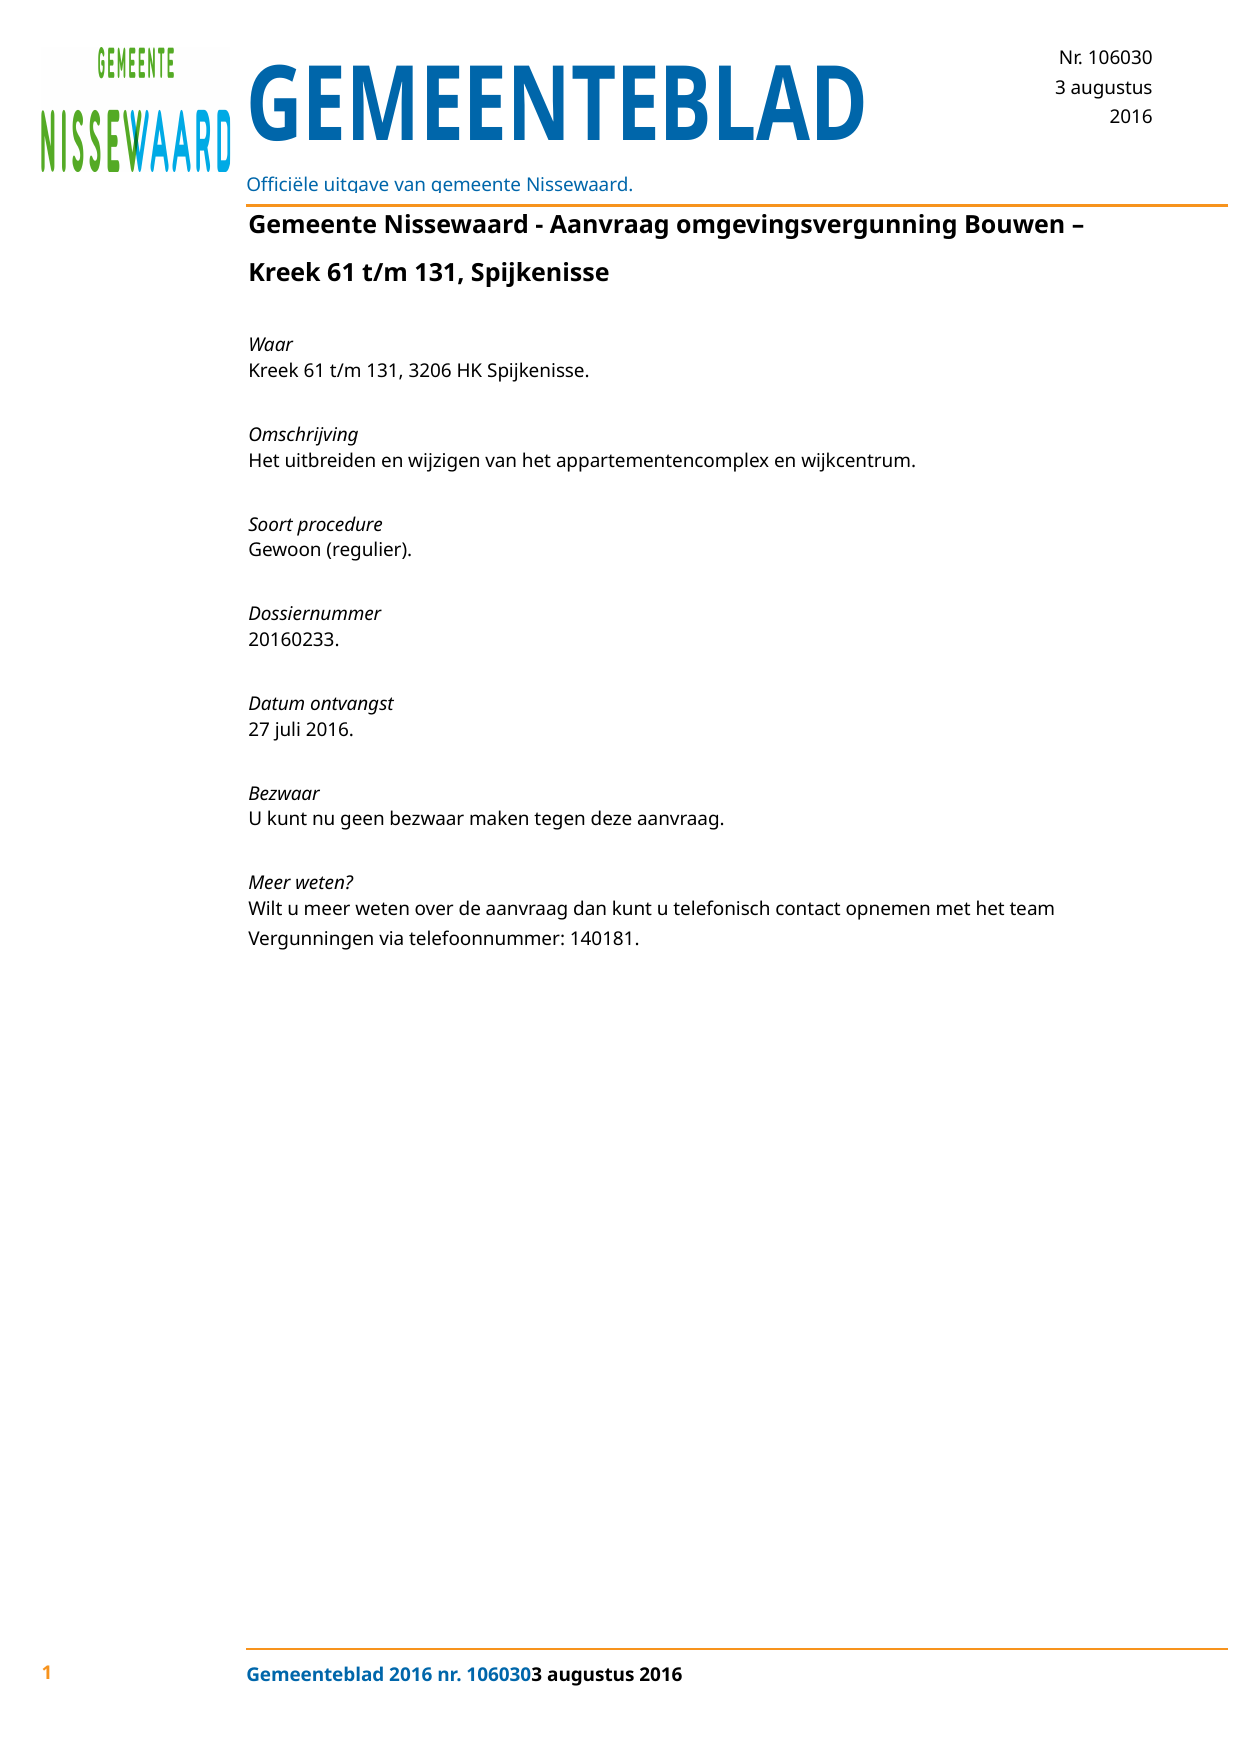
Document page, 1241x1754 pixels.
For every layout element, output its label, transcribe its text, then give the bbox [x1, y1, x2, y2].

text Omschrijving [248, 421, 1152, 447]
picture [41, 47, 231, 172]
text Kreek 61 t/m 131, 3206 HK Spijkenisse. [248, 357, 1152, 383]
text Gemeente Nissewaard - Aanvraag omgevingsvergunning Bouwen – Kreek 61 t/m 131, Spijkenisse [248, 207, 1152, 288]
picture [222, 122, 227, 160]
text Soort procedure [248, 511, 1152, 537]
text Dossiernummer [248, 601, 1152, 626]
text Meer weten? [248, 869, 1152, 895]
text Bezwaar [248, 780, 1152, 806]
picture [154, 157, 165, 172]
text U kunt nu geen bezwaar maken tegen deze aanvraag. [248, 806, 1152, 831]
picture [176, 157, 187, 172]
text Het uitbreiden en wijzigen van het appartementencomplex en wijkcentrum. [248, 447, 1152, 473]
text Waar [248, 331, 1152, 357]
text 27 juli 2016. [248, 716, 1152, 742]
text 20160233. [248, 626, 1152, 652]
text Wilt u meer weten over de aanvraag dan kunt u telefonisch contact opnemen met het team Vergunningen via telefoonnummer: 140181. [248, 895, 1152, 951]
text Gewoon (regulier). [248, 537, 1152, 562]
picture [201, 122, 206, 138]
text Datum ontvangst [248, 690, 1152, 716]
picture [200, 151, 206, 172]
